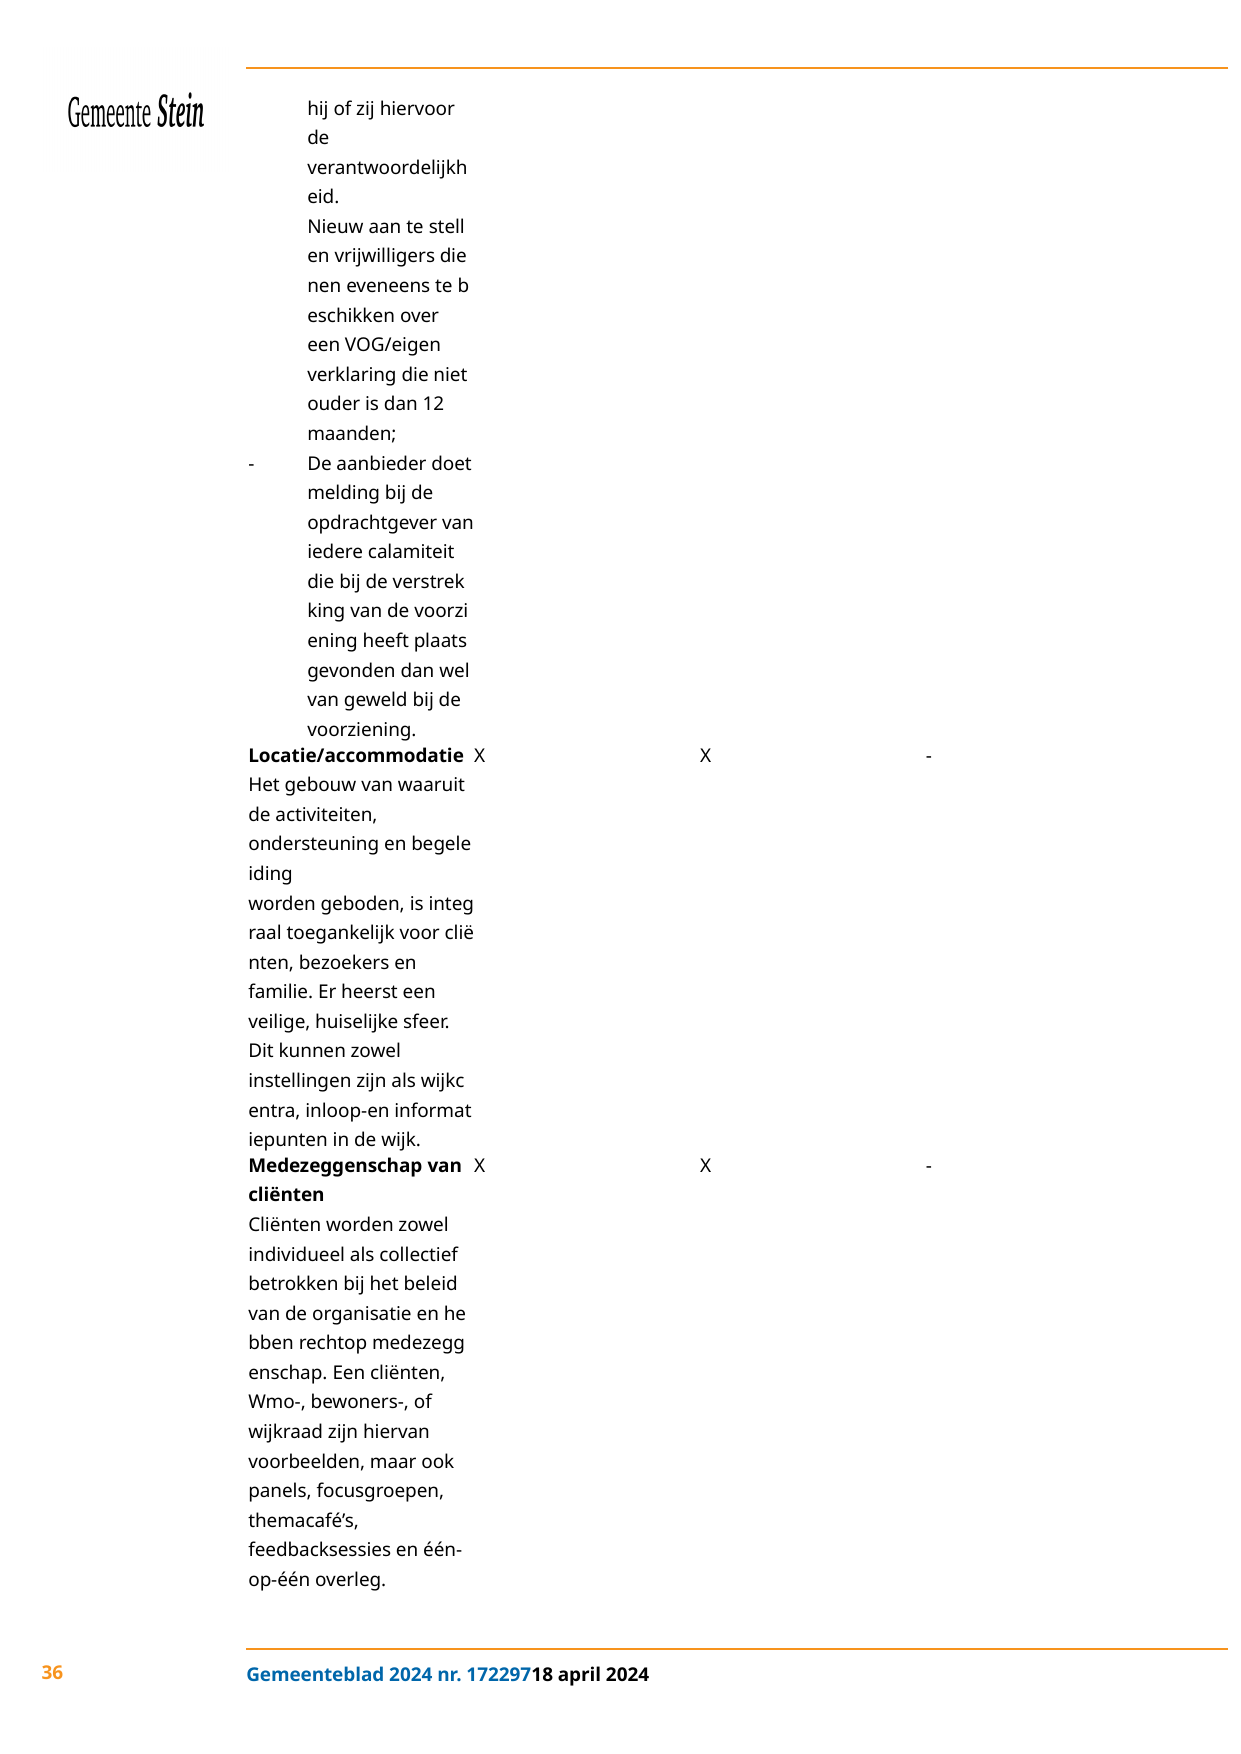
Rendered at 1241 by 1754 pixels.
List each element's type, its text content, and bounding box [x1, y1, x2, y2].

table_cell [926, 95, 1152, 742]
table_cell X [700, 1152, 926, 1592]
picture [41, 47, 231, 172]
table_cell [700, 95, 926, 742]
table_cell - [926, 1152, 1152, 1592]
table_cell Locatie/accommodatie Het gebouw van waaruit de activiteiten, ondersteuning en begeleiding worden geboden, is integraal toegankelijk voor cliënten, bezoekers en familie. Er heerst een veilige, huiselijke sfeer. Dit kunnen zowel instellingen zijn als wijkcentra, inloop-en informatiepunten in de wijk. [248, 742, 474, 1152]
table_cell - [926, 742, 1152, 1152]
table_cell X [474, 742, 700, 1152]
table_cell X [474, 1152, 700, 1592]
table_cell X [700, 742, 926, 1152]
table_cell Medezeggenschap van cliënten Cliënten worden zowel individueel als collectief betrokken bij het beleid van de organisatie en hebben rechtop medezeggenschap. Een cliënten, Wmo-, bewoners-, of wijkraad zijn hiervan voorbeelden, maar ook panels, focusgroepen, themacafé’s, feedbacksessies en één-op-één overleg. [248, 1152, 474, 1592]
table_cell hij of zij hiervoor de verantwoordelijkheid. Nieuw aan te stellen vrijwilligers dienen eveneens te beschikken over een VOG/eigen verklaring die niet ouder is dan 12 maanden; De aanbieder doet melding bij de opdrachtgever van iedere calamiteit die bij de verstrekking van de voorziening heeft plaatsgevonden dan wel van geweld bij de voorziening. [248, 95, 474, 742]
table_cell [474, 95, 700, 742]
